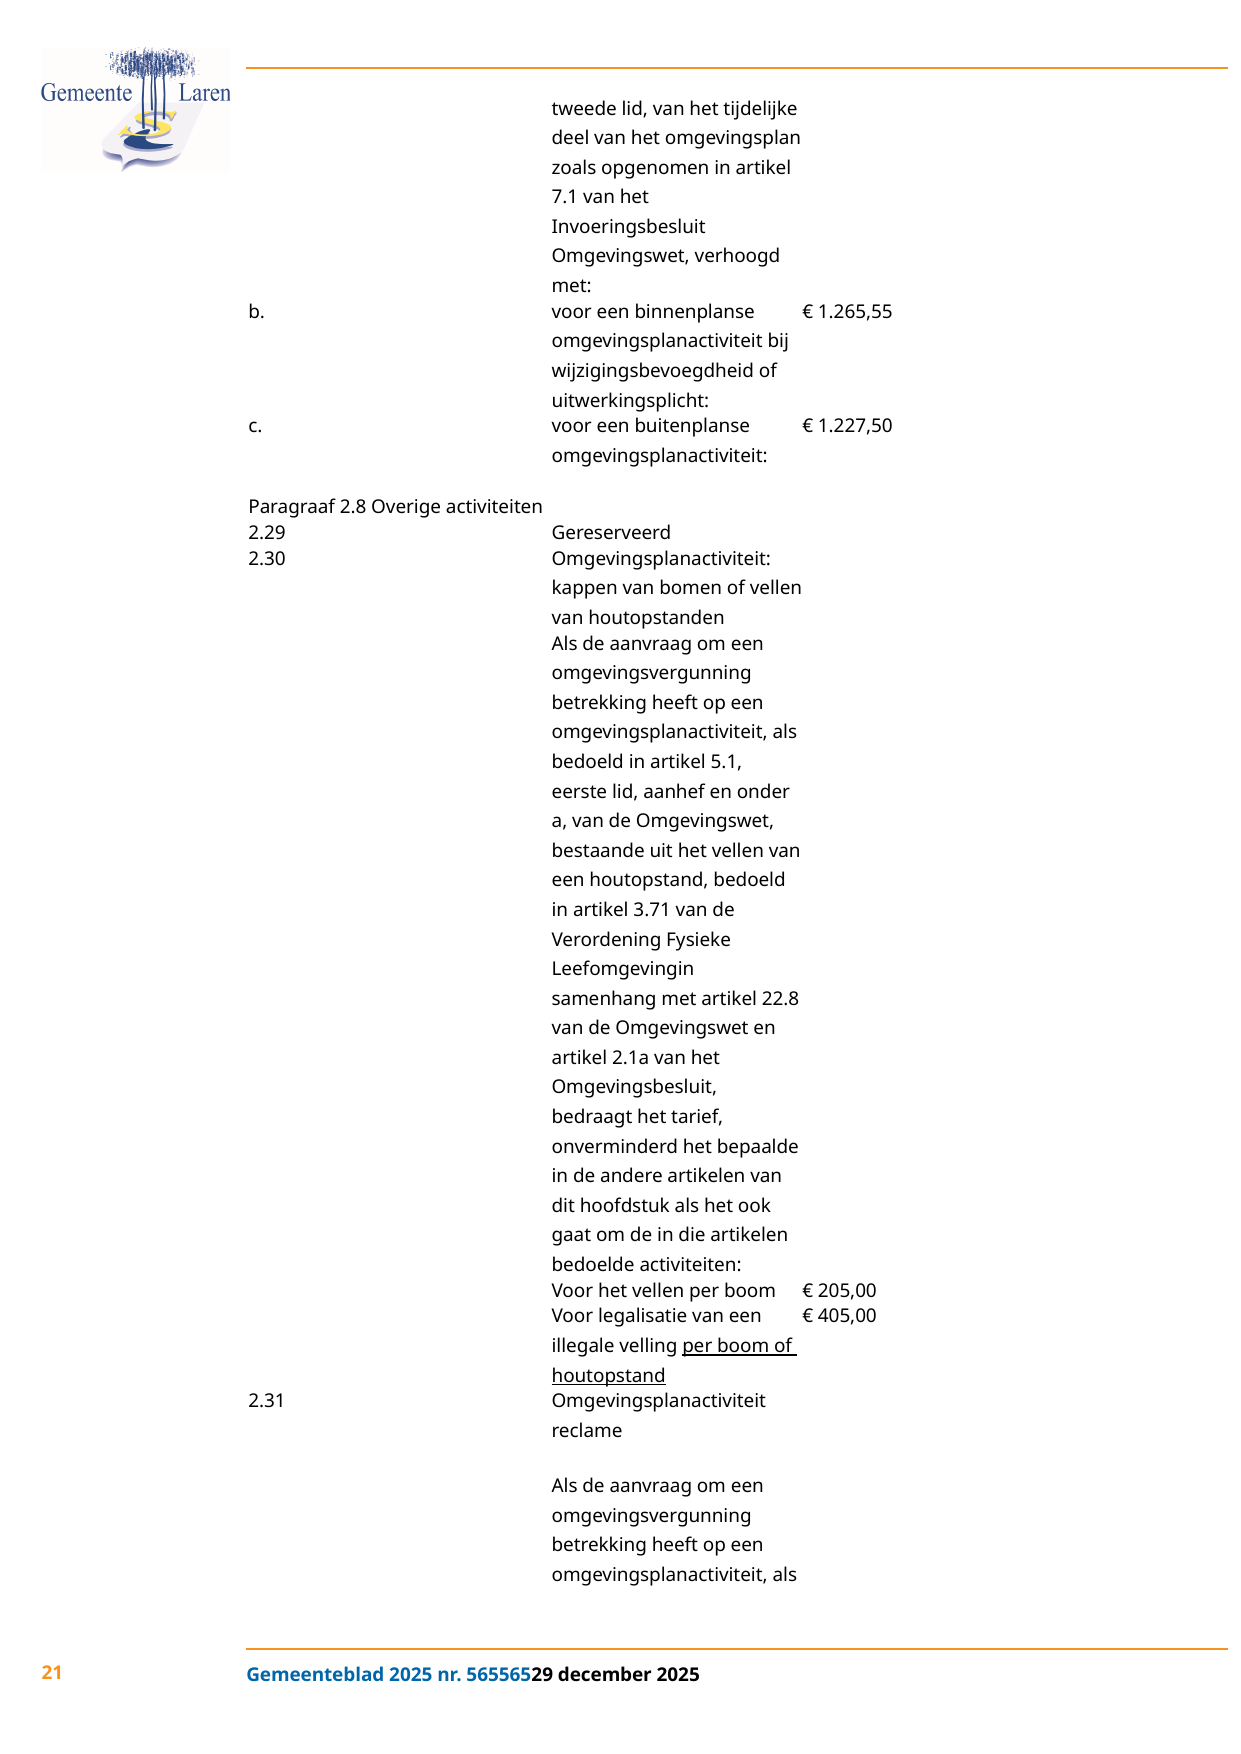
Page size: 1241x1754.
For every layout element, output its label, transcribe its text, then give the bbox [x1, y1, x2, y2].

table_cell c. [248, 413, 551, 468]
table_cell Omgevingsplanactiviteit reclame [551, 1388, 802, 1472]
table_cell [248, 1277, 551, 1303]
table_cell 2.29 [248, 519, 551, 545]
table_cell [802, 468, 1152, 493]
table_cell Gereserveerd [551, 519, 802, 545]
table_cell [802, 1388, 1152, 1472]
table_cell voor een buitenplanse omgevingsplanactiviteit: [551, 413, 802, 468]
table_cell € 205,00 [802, 1277, 1152, 1303]
table_cell Voor legalisatie van een illegale velling per boom of houtopstand [551, 1303, 802, 1387]
table_cell [248, 468, 551, 493]
table_cell [248, 95, 551, 298]
table_cell [802, 519, 1152, 545]
table_cell [802, 1473, 1152, 1587]
table_cell Omgevingsplanactiviteit: kappen van bomen of vellen van houtopstanden [551, 545, 802, 630]
table_cell € 1.265,55 [802, 298, 1152, 412]
picture [41, 47, 231, 172]
table_cell [248, 1473, 551, 1587]
table_cell tweede lid, van het tijdelijke deel van het omgevingsplan zoals opgenomen in artikel 7.1 van het Invoeringsbesluit Omgevingswet, verhoogd met: [551, 95, 802, 298]
table_cell Voor het vellen per boom [551, 1277, 802, 1303]
table_cell € 1.227,50 [802, 413, 1152, 468]
table_cell [248, 1303, 551, 1387]
table_cell [802, 494, 1152, 519]
table_cell [551, 468, 802, 493]
table_cell Paragraaf 2.8 Overige activiteiten [248, 494, 802, 519]
table_cell 2.30 [248, 545, 551, 630]
table_cell Als de aanvraag om een omgevingsvergunning betrekking heeft op een omgevingsplanactiviteit, als [551, 1473, 802, 1587]
table_cell [802, 545, 1152, 630]
table_cell b. [248, 298, 551, 412]
table_cell 2.31 [248, 1388, 551, 1472]
table_cell [248, 630, 551, 1277]
table_cell [802, 95, 1152, 298]
table_cell Als de aanvraag om een omgevingsvergunning betrekking heeft op een omgevingsplanactiviteit, als bedoeld in artikel 5.1, eerste lid, aanhef en onder a, van de Omgevingswet, bestaande uit het vellen van een houtopstand, bedoeld in artikel 3.71 van de Verordening Fysieke Leefomgevingin samenhang met artikel 22.8 van de Omgevingswet en artikel 2.1a van het Omgevingsbesluit, bedraagt het tarief, onverminderd het bepaalde in de andere artikelen van dit hoofdstuk als het ook gaat om de in die artikelen bedoelde activiteiten: [551, 630, 802, 1277]
table_cell voor een binnenplanse omgevingsplanactiviteit bij wijzigingsbevoegdheid of uitwerkingsplicht: [551, 298, 802, 412]
table_cell [802, 630, 1152, 1277]
table_cell € 405,00 [802, 1303, 1152, 1387]
